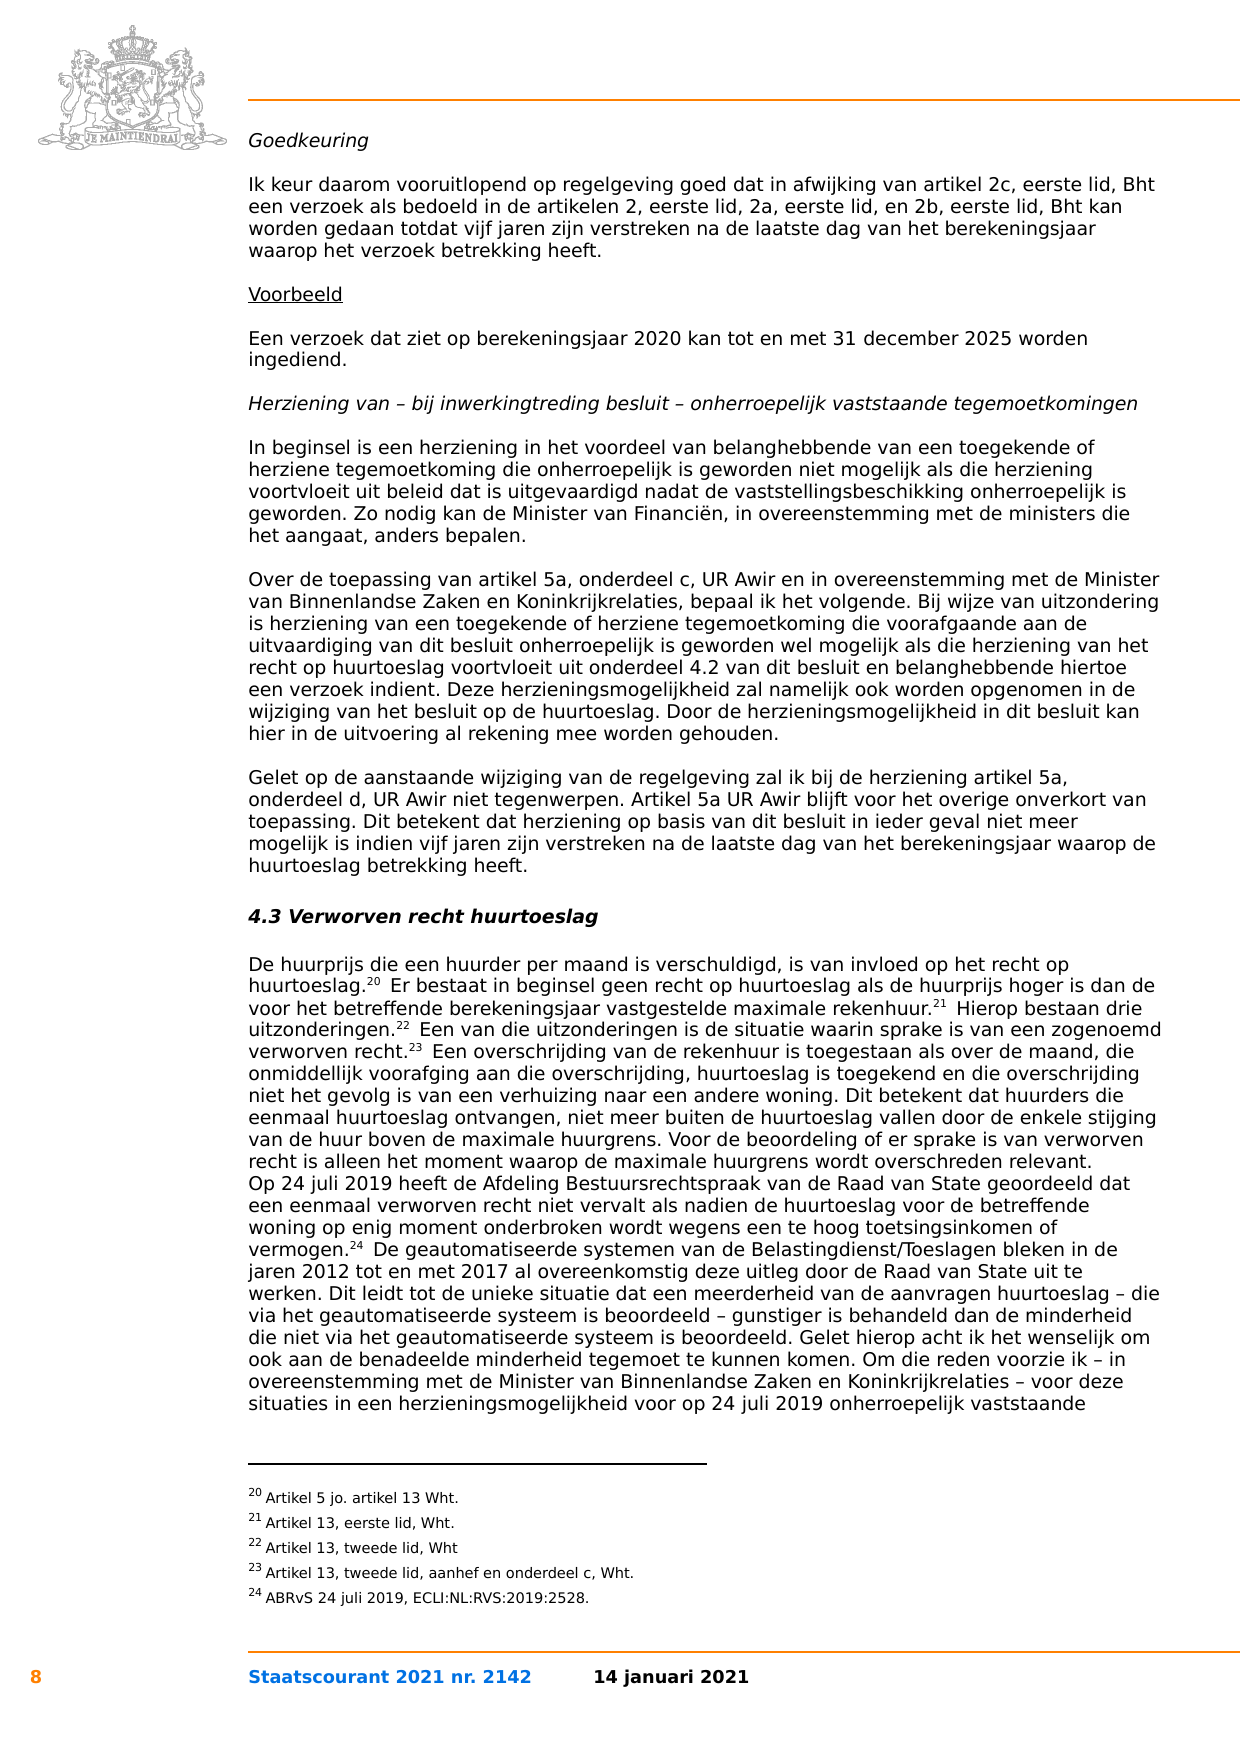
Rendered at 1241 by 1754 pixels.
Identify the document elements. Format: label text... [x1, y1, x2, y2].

text Artikel 13, eerste lid, Wht. [248, 1511, 1163, 1533]
text ABRvS 24 juli 2019, ECLI:NL:RVS:2019:2528. [248, 1586, 1163, 1608]
text Op 24 juli 2019 heeft de Afdeling Bestuursrechtspraak van de Raad van State geoordeeld dat een eenmaal verworven recht niet vervalt als nadien de huurtoeslag voor de betreffende woning op enig moment onderbroken wordt wegens een te hoog toetsingsinkomen of vermogen. De geautomatiseerde systemen van de Belastingdienst/Toeslagen bleken in de jaren 2012 tot en met 2017 al overeenkomstig deze uitleg door de Raad van State uit te werken. Dit leidt tot de unieke situatie dat een meerderheid van de aanvragen huurtoeslag – die via het geautomatiseerde systeem is beoordeeld – gunstiger is behandeld dan de minderheid die niet via het geautomatiseerde systeem is beoordeeld. Gelet hierop acht ik het wenselijk om ook aan de benadeelde minderheid tegemoet te kunnen komen. Om die reden voorzie ik – in overeenstemming met de Minister van Binnenlandse Zaken en Koninkrijkrelaties – voor deze situaties in een herzieningsmogelijkheid voor op 24 juli 2019 onherroepelijk vaststaande [248, 1173, 1163, 1415]
subtitle Voorbeeld [248, 283, 1163, 306]
text In beginsel is een herziening in het voordeel van belanghebbende van een toegekende of herziene tegemoetkoming die onherroepelijk is geworden niet mogelijk als die herziening voortvloeit uit beleid dat is uitgevaardigd nadat de vaststellingsbeschikking onherroepelijk is geworden. Zo nodig kan de Minister van Financiën, in overeenstemming met de ministers die het aangaat, anders bepalen. [248, 437, 1163, 547]
text Ik keur daarom vooruitlopend op regelgeving goed dat in afwijking van artikel 2c, eerste lid, Bht een verzoek als bedoeld in de artikelen 2, eerste lid, 2a, eerste lid, en 2b, eerste lid, Bht kan worden gedaan totdat vijf jaren zijn verstreken na de laatste dag van het berekeningsjaar waarop het verzoek betrekking heeft. [248, 174, 1163, 262]
text Artikel 13, tweede lid, Wht [248, 1536, 1163, 1558]
text Over de toepassing van artikel 5a, onderdeel c, UR Awir en in overeenstemming met de Minister van Binnenlandse Zaken en Koninkrijkrelaties, bepaal ik het volgende. Bij wijze van uitzondering is herziening van een toegekende of herziene tegemoetkoming die voorafgaande aan de uitvaardiging van dit besluit onherroepelijk is geworden wel mogelijk als die herziening van het recht op huurtoeslag voortvloeit uit onderdeel 4.2 van dit besluit en belanghebbende hiertoe een verzoek indient. Deze herzieningsmogelijkheid zal namelijk ook worden opgenomen in de wijziging van het besluit op de huurtoeslag. Door de herzieningsmogelijkheid in dit besluit kan hier in de uitvoering al rekening mee worden gehouden. [248, 569, 1163, 745]
text Artikel 5 jo. artikel 13 Wht. [248, 1486, 1163, 1508]
subtitle Goedkeuring [248, 130, 1163, 152]
text Artikel 13, tweede lid, aanhef en onderdeel c, Wht. [248, 1561, 1163, 1583]
text De huurprijs die een huurder per maand is verschuldigd, is van invloed op het recht op huurtoeslag. Er bestaat in beginsel geen recht op huurtoeslag als de huurprijs hoger is dan de voor het betreffende berekeningsjaar vastgestelde maximale rekenhuur. Hierop bestaan drie uitzonderingen. Een van die uitzonderingen is de situatie waarin sprake is van een zogenoemd verworven recht. Een overschrijding van de rekenhuur is toegestaan als over de maand, die onmiddellijk voorafging aan die overschrijding, huurtoeslag is toegekend en die overschrijding niet het gevolg is van een verhuizing naar een andere woning. Dit betekent dat huurders die eenmaal huurtoeslag ontvangen, niet meer buiten de huurtoeslag vallen door de enkele stijging van de huur boven de maximale huurgrens. Voor de beoordeling of er sprake is van verworven recht is alleen het moment waarop de maximale huurgrens wordt overschreden relevant. [248, 953, 1163, 1173]
subtitle 4.3 Verworven recht huurtoeslag [248, 906, 1163, 928]
subtitle Herziening van – bij inwerkingtreding besluit – onherroepelijk vaststaande tegemoetkomingen [248, 393, 1163, 415]
picture [38, 25, 227, 150]
text Gelet op de aanstaande wijziging van de regelgeving zal ik bij de herziening artikel 5a, onderdeel d, UR Awir niet tegenwerpen. Artikel 5a UR Awir blijft voor het overige onverkort van toepassing. Dit betekent dat herziening op basis van dit besluit in ieder geval niet meer mogelijk is indien vijf jaren zijn verstreken na de laatste dag van het berekeningsjaar waarop de huurtoeslag betrekking heeft. [248, 767, 1163, 876]
text Een verzoek dat ziet op berekeningsjaar 2020 kan tot en met 31 december 2025 worden ingediend. [248, 327, 1163, 371]
